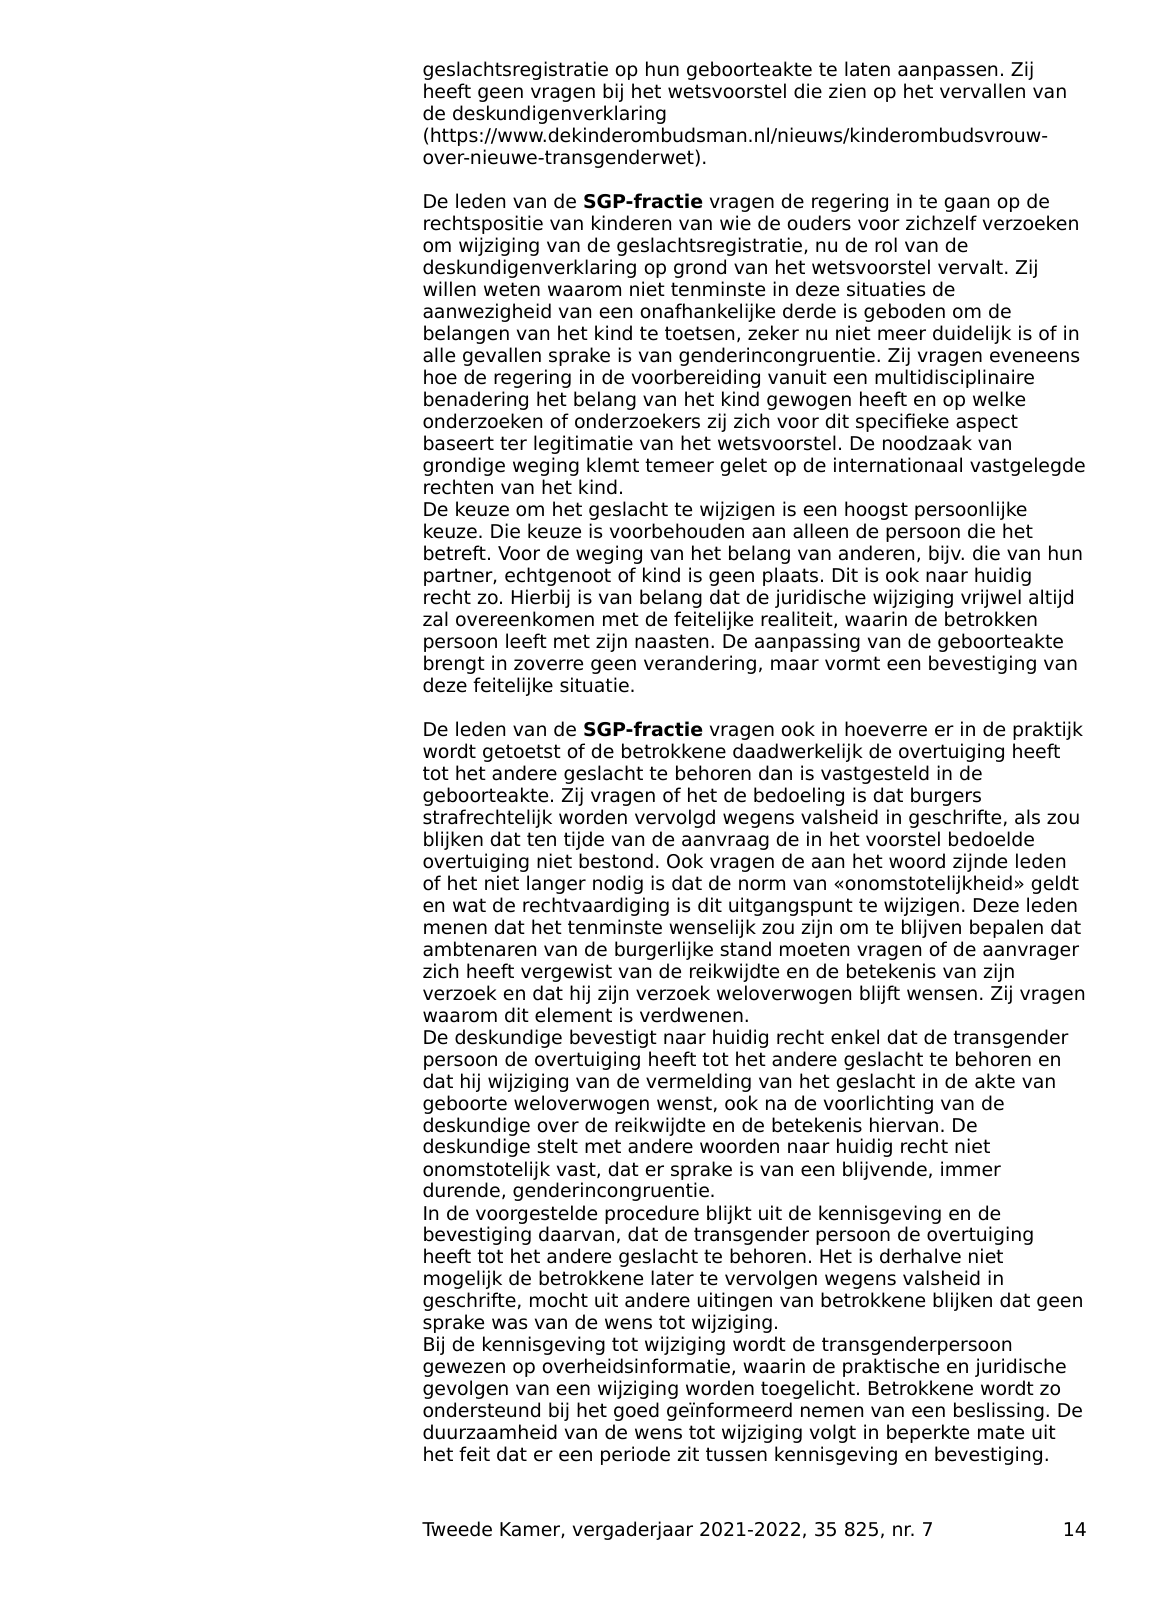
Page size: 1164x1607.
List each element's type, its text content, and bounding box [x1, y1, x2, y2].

text De keuze om het geslacht te wijzigen is een hoogst persoonlijke keuze. Die keuze is voorbehouden aan alleen de persoon die het betreft. Voor de weging van het belang van anderen, bijv. die van hun partner, echtgenoot of kind is geen plaats. Dit is ook naar huidig recht zo. Hierbij is van belang dat de juridische wijziging vrijwel altijd zal overeenkomen met de feitelijke realiteit, waarin de betrokken persoon leeft met zijn naasten. De aanpassing van de geboorteakte brengt in zoverre geen verandering, maar vormt een bevestiging van deze feitelijke situatie. [422, 499, 1087, 697]
text In de voorgestelde procedure blijkt uit de kennisgeving en de bevestiging daarvan, dat de transgender persoon de overtuiging heeft tot het andere geslacht te behoren. Het is derhalve niet mogelijk de betrokkene later te vervolgen wegens valsheid in geschrifte, mocht uit andere uitingen van betrokkene blijken dat geen sprake was van de wens tot wijziging. [422, 1202, 1087, 1334]
text De leden van de SGP-fractie vragen ook in hoeverre er in de praktijk wordt getoetst of de betrokkene daadwerkelijk de overtuiging heeft tot het andere geslacht te behoren dan is vastgesteld in de geboorteakte. Zij vragen of het de bedoeling is dat burgers strafrechtelijk worden vervolgd wegens valsheid in geschrifte, als zou blijken dat ten tijde van de aanvraag de in het voorstel bedoelde overtuiging niet bestond. Ook vragen de aan het woord zijnde leden of het niet langer nodig is dat de norm van «onomstotelijkheid» geldt en wat de rechtvaardiging is dit uitgangspunt te wijzigen. Deze leden menen dat het tenminste wenselijk zou zijn om te blijven bepalen dat ambtenaren van de burgerlijke stand moeten vragen of de aanvrager zich heeft vergewist van de reikwijdte en de betekenis van zijn verzoek en dat hij zijn verzoek weloverwogen blijft wensen. Zij vragen waarom dit element is verdwenen. [422, 719, 1087, 1027]
text Bij de kennisgeving tot wijziging wordt de transgenderpersoon gewezen op overheidsinformatie, waarin de praktische en juridische gevolgen van een wijziging worden toegelicht. Betrokkene wordt zo ondersteund bij het goed geïnformeerd nemen van een beslissing. De duurzaamheid van de wens tot wijziging volgt in beperkte mate uit het feit dat er een periode zit tussen kennisgeving en bevestiging. [422, 1334, 1087, 1466]
text De deskundige bevestigt naar huidig recht enkel dat de transgender persoon de overtuiging heeft tot het andere geslacht te behoren en dat hij wijziging van de vermelding van het geslacht in de akte van geboorte weloverwogen wenst, ook na de voorlichting van de deskundige over de reikwijdte en de betekenis hiervan. De deskundige stelt met andere woorden naar huidig recht niet onomstotelijk vast, dat er sprake is van een blijvende, immer durende, genderincongruentie. [422, 1027, 1087, 1202]
text geslachtsregistratie op hun geboorteakte te laten aanpassen. Zij heeft geen vragen bij het wetsvoorstel die zien op het vervallen van de deskundigenverklaring (https://www.dekinderombudsman.nl/nieuws/kinderombudsvrouw-over-nieuwe-transgenderwet). [422, 59, 1087, 169]
text De leden van de SGP-fractie vragen de regering in te gaan op de rechtspositie van kinderen van wie de ouders voor zichzelf verzoeken om wijziging van de geslachtsregistratie, nu de rol van de deskundigenverklaring op grond van het wetsvoorstel vervalt. Zij willen weten waarom niet tenminste in deze situaties de aanwezigheid van een onafhankelijke derde is geboden om de belangen van het kind te toetsen, zeker nu niet meer duidelijk is of in alle gevallen sprake is van genderincongruentie. Zij vragen eveneens hoe de regering in de voorbereiding vanuit een multidisciplinaire benadering het belang van het kind gewogen heeft en op welke onderzoeken of onderzoekers zij zich voor dit specifieke aspect baseert ter legitimatie van het wetsvoorstel. De noodzaak van grondige weging klemt temeer gelet op de internationaal vastgelegde rechten van het kind. [422, 191, 1087, 499]
